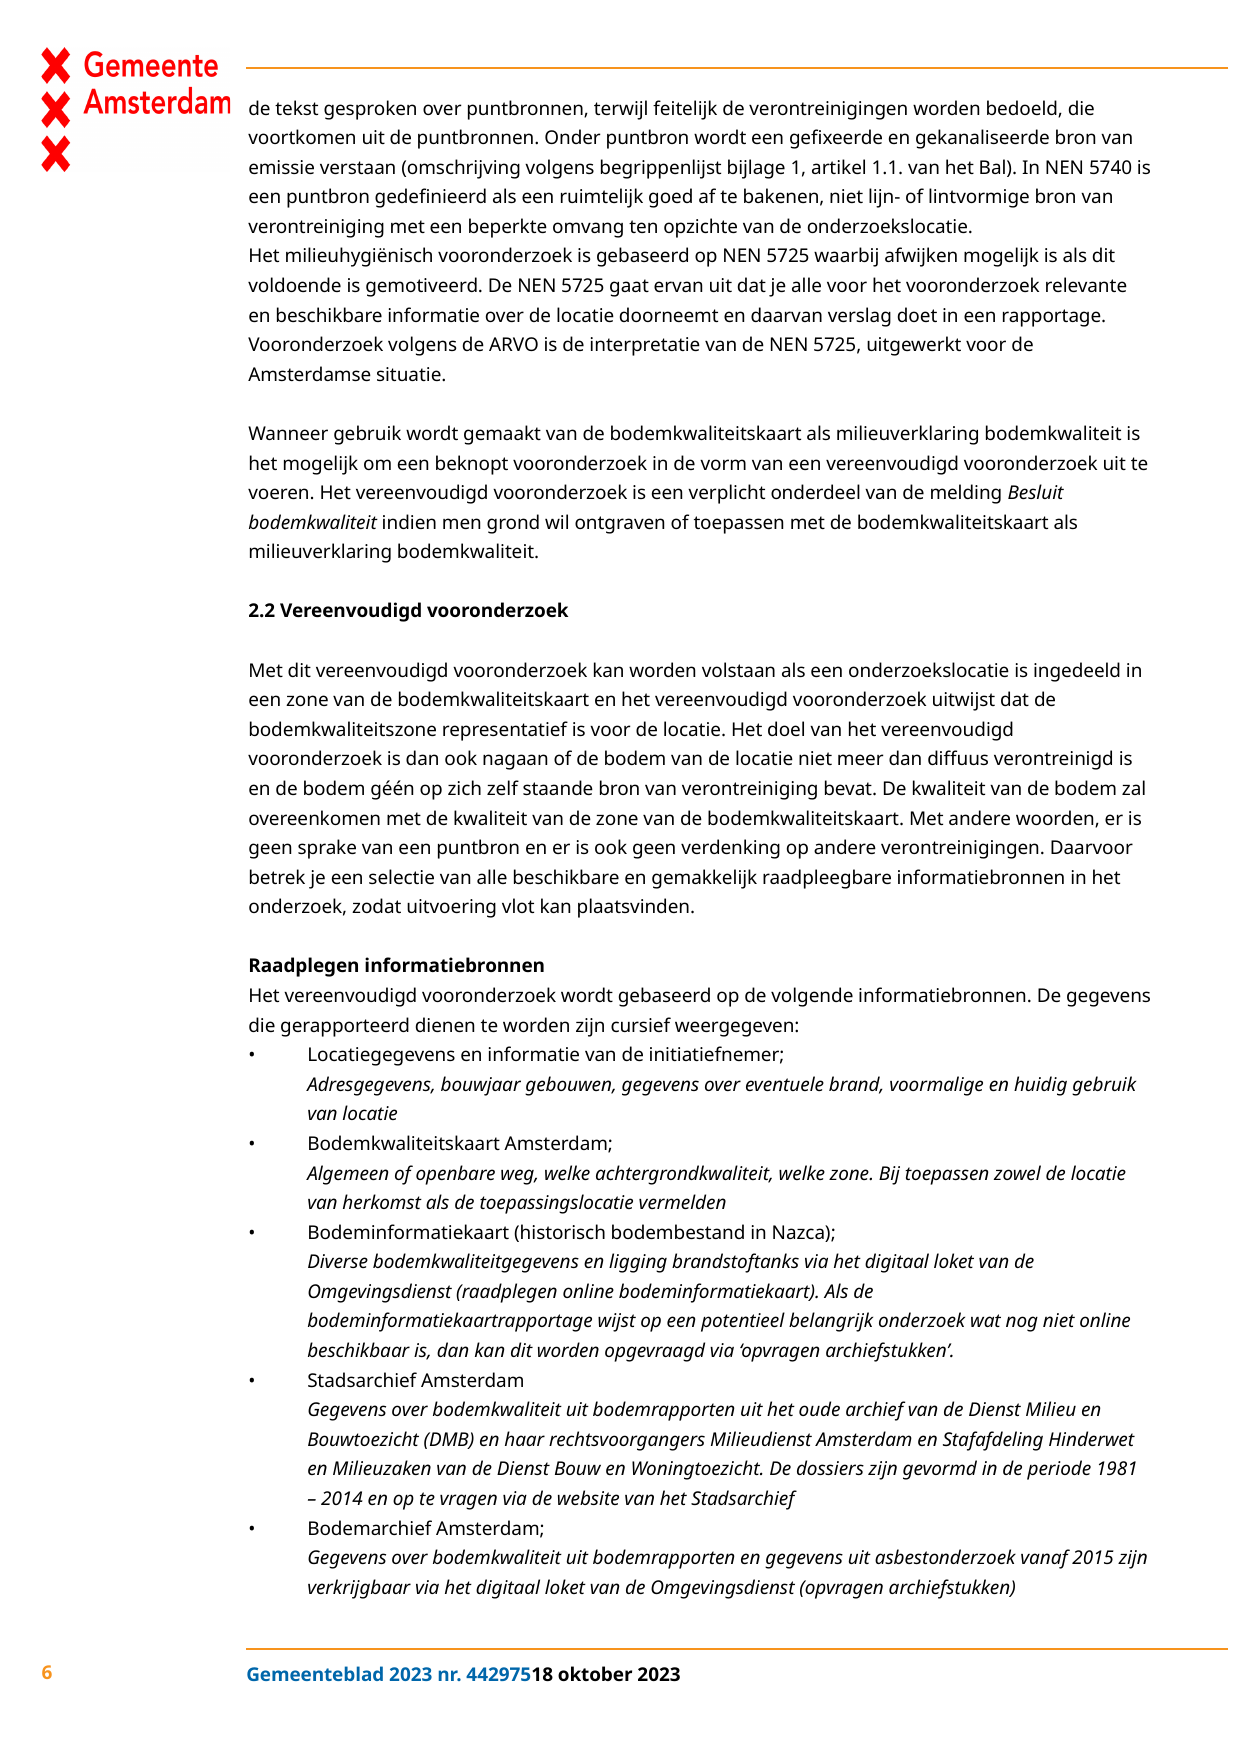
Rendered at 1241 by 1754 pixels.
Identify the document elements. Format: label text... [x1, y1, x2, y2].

list Bodemkwaliteitskaart Amsterdam; [248, 1130, 1152, 1156]
list Stadsarchief Amsterdam [248, 1367, 1152, 1393]
list Diverse bodemkwaliteitgegevens en ligging brandstoftanks via het digitaal loket van de Omgevingsdienst (raadplegen online bodeminformatiekaart). Als de bodeminformatiekaartrapportage wijst op een potentieel belangrijk onderzoek wat nog niet online beschikbaar is, dan kan dit worden opgevraagd via ‘opvragen archiefstukken’. [248, 1248, 1152, 1363]
list Adresgegevens, bouwjaar gebouwen, gegevens over eventuele brand, voormalige en huidig gebruik van locatie [248, 1071, 1152, 1126]
list Bodeminformatiekaart (historisch bodembestand in Nazca); [248, 1219, 1152, 1245]
text Het vereenvoudigd vooronderzoek wordt gebaseerd op de volgende informatiebronnen. De gegevens die gerapporteerd dienen te worden zijn cursief weergegeven: [248, 982, 1152, 1038]
list Gegevens over bodemkwaliteit uit bodemrapporten uit het oude archief van de Dienst Milieu en Bouwtoezicht (DMB) en haar rechtsvoorgangers Milieudienst Amsterdam en Stafafdeling Hinderwet en Milieuzaken van de Dienst Bouw en Woningtoezicht. De dossiers zijn gevormd in de periode 1981 – 2014 en op te vragen via de website van het Stadsarchief [248, 1396, 1152, 1511]
text Wanneer gebruik wordt gemaakt van de bodemkwaliteitskaart als milieuverklaring bodemkwaliteit is het mogelijk om een beknopt vooronderzoek in de vorm van een vereenvoudigd vooronderzoek uit te voeren. Het vereenvoudigd vooronderzoek is een verplicht onderdeel van de melding Besluit bodemkwaliteit indien men grond wil ontgraven of toepassen met de bodemkwaliteitskaart als milieuverklaring bodemkwaliteit. [248, 420, 1152, 564]
list Locatiegegevens en informatie van de initiatiefnemer; [248, 1041, 1152, 1067]
text 2.2 Vereenvoudigd vooronderzoek [248, 598, 1152, 623]
list Algemeen of openbare weg, welke achtergrondkwaliteit, welke zone. Bij toepassen zowel de locatie van herkomst als de toepassingslocatie vermelden [248, 1160, 1152, 1215]
list Gegevens over bodemkwaliteit uit bodemrapporten en gegevens uit asbestonderzoek vanaf 2015 zijn verkrijgbaar via het digitaal loket van de Omgevingsdienst (opvragen archiefstukken) [248, 1544, 1152, 1600]
text Met dit vereenvoudigd vooronderzoek kan worden volstaan als een onderzoekslocatie is ingedeeld in een zone van de bodemkwaliteitskaart en het vereenvoudigd vooronderzoek uitwijst dat de bodemkwaliteitszone representatief is voor de locatie. Het doel van het vereenvoudigd vooronderzoek is dan ook nagaan of de bodem van de locatie niet meer dan diffuus verontreinigd is en de bodem géén op zich zelf staande bron van verontreiniging bevat. De kwaliteit van de bodem zal overeenkomen met de kwaliteit van de zone van de bodemkwaliteitskaart. Met andere woorden, er is geen sprake van een puntbron en er is ook geen verdenking op andere verontreinigingen. Daarvoor betrek je een selectie van alle beschikbare en gemakkelijk raadpleegbare informatiebronnen in het onderzoek, zodat uitvoering vlot kan plaatsvinden. [248, 657, 1152, 919]
text de tekst gesproken over puntbronnen, terwijl feitelijk de verontreinigingen worden bedoeld, die voortkomen uit de puntbronnen. Onder puntbron wordt een gefixeerde en gekanaliseerde bron van emissie verstaan (omschrijving volgens begrippenlijst bijlage 1, artikel 1.1. van het Bal). In NEN 5740 is een puntbron gedefinieerd als een ruimtelijk goed af te bakenen, niet lijn- of lintvormige bron van verontreiniging met een beperkte omvang ten opzichte van de onderzoekslocatie. [248, 95, 1152, 239]
text Raadplegen informatiebronnen [248, 953, 1152, 978]
text Het milieuhygiënisch vooronderzoek is gebaseerd op NEN 5725 waarbij afwijken mogelijk is als dit voldoende is gemotiveerd. De NEN 5725 gaat ervan uit dat je alle voor het vooronderzoek relevante en beschikbare informatie over de locatie doorneemt en daarvan verslag doet in een rapportage. Vooronderzoek volgens de ARVO is de interpretatie van de NEN 5725, uitgewerkt voor de Amsterdamse situatie. [248, 243, 1152, 387]
list Bodemarchief Amsterdam; [248, 1515, 1152, 1541]
picture [41, 47, 231, 172]
